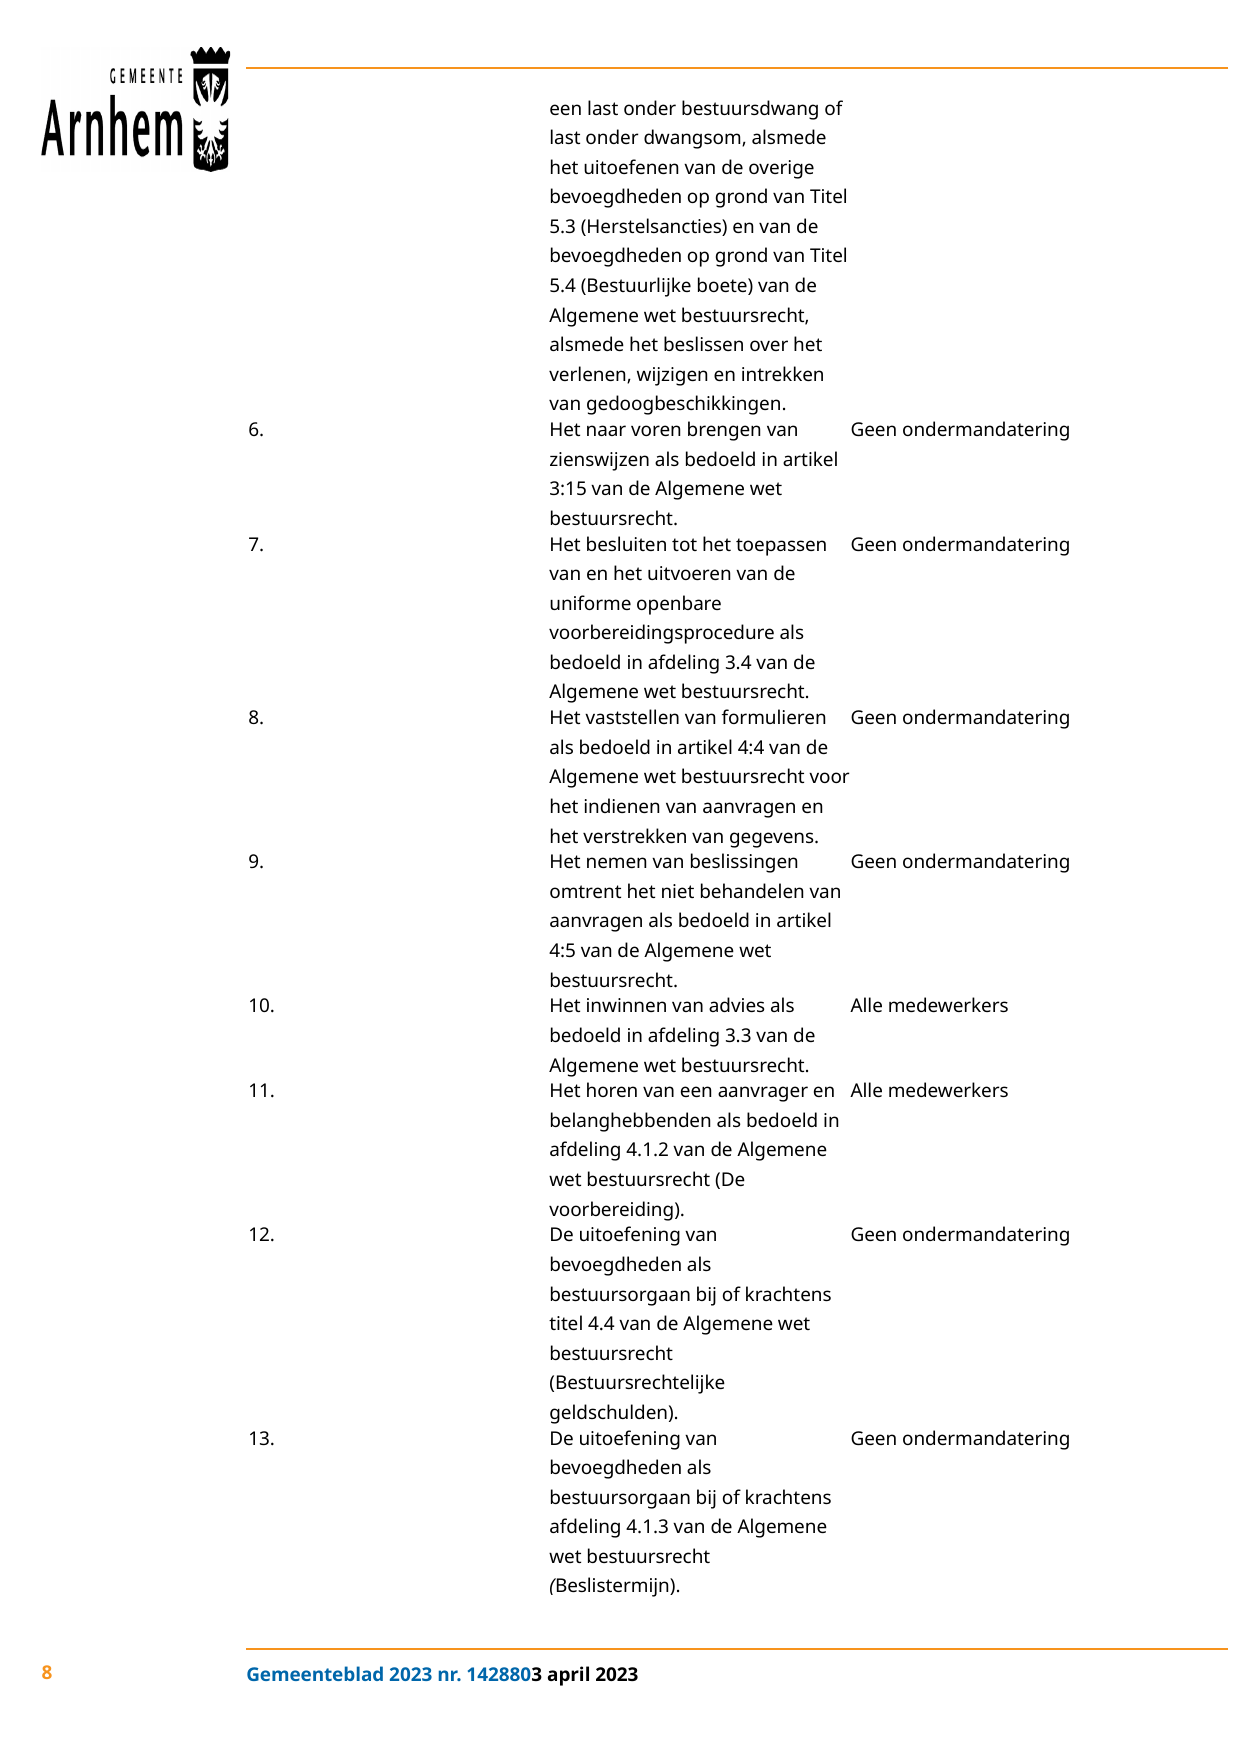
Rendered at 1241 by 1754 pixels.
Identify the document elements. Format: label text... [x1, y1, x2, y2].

table_cell [248, 531, 549, 704]
table_cell Geen ondermandatering [850, 849, 1152, 993]
table_cell Het horen van een aanvrager en belanghebbenden als bedoeld in afdeling 4.1.2 van de Algemene wet bestuursrecht (De voorbereiding). [549, 1078, 850, 1222]
table_cell Geen ondermandatering [850, 705, 1152, 848]
table_cell [248, 849, 549, 993]
table_cell Geen ondermandatering [850, 416, 1152, 531]
table_cell Geen ondermandatering [850, 1425, 1152, 1598]
table_cell [248, 95, 549, 416]
table_cell een last onder bestuursdwang of last onder dwangsom, alsmede het uitoefenen van de overige bevoegdheden op grond van Titel 5.3 (Herstelsancties) en van de bevoegdheden op grond van Titel 5.4 (Bestuurlijke boete) van de Algemene wet bestuursrecht, alsmede het beslissen over het verlenen, wijzigen en intrekken van gedoogbeschikkingen. [549, 95, 850, 416]
table_cell [248, 1222, 549, 1425]
table_cell [248, 705, 549, 848]
table_cell [248, 416, 549, 531]
picture [41, 47, 231, 172]
table_cell [248, 993, 549, 1077]
table_cell De uitoefening van bevoegdheden als bestuursorgaan bij of krachtens titel 4.4 van de Algemene wet bestuursrecht (Bestuursrechtelijke geldschulden). [549, 1222, 850, 1425]
table_cell Het vaststellen van formulieren als bedoeld in artikel 4:4 van de Algemene wet bestuursrecht voor het indienen van aanvragen en het verstrekken van gegevens. [549, 705, 850, 848]
table_cell Alle medewerkers [850, 993, 1152, 1077]
table_cell Het naar voren brengen van zienswijzen als bedoeld in artikel 3:15 van de Algemene wet bestuursrecht. [549, 416, 850, 531]
table_cell Geen ondermandatering [850, 531, 1152, 704]
table_cell Het inwinnen van advies als bedoeld in afdeling 3.3 van de Algemene wet bestuursrecht. [549, 993, 850, 1077]
table_cell [248, 1078, 549, 1222]
table_cell De uitoefening van bevoegdheden als bestuursorgaan bij of krachtens afdeling 4.1.3 van de Algemene wet bestuursrecht (Beslistermijn). [549, 1425, 850, 1598]
table_cell [850, 95, 1152, 416]
table_cell Het besluiten tot het toepassen van en het uitvoeren van de uniforme openbare voorbereidingsprocedure als bedoeld in afdeling 3.4 van de Algemene wet bestuursrecht. [549, 531, 850, 704]
table_cell Geen ondermandatering [850, 1222, 1152, 1425]
table_cell Alle medewerkers [850, 1078, 1152, 1222]
table_cell [248, 1425, 549, 1598]
table_cell Het nemen van beslissingen omtrent het niet behandelen van aanvragen als bedoeld in artikel 4:5 van de Algemene wet bestuursrecht. [549, 849, 850, 993]
